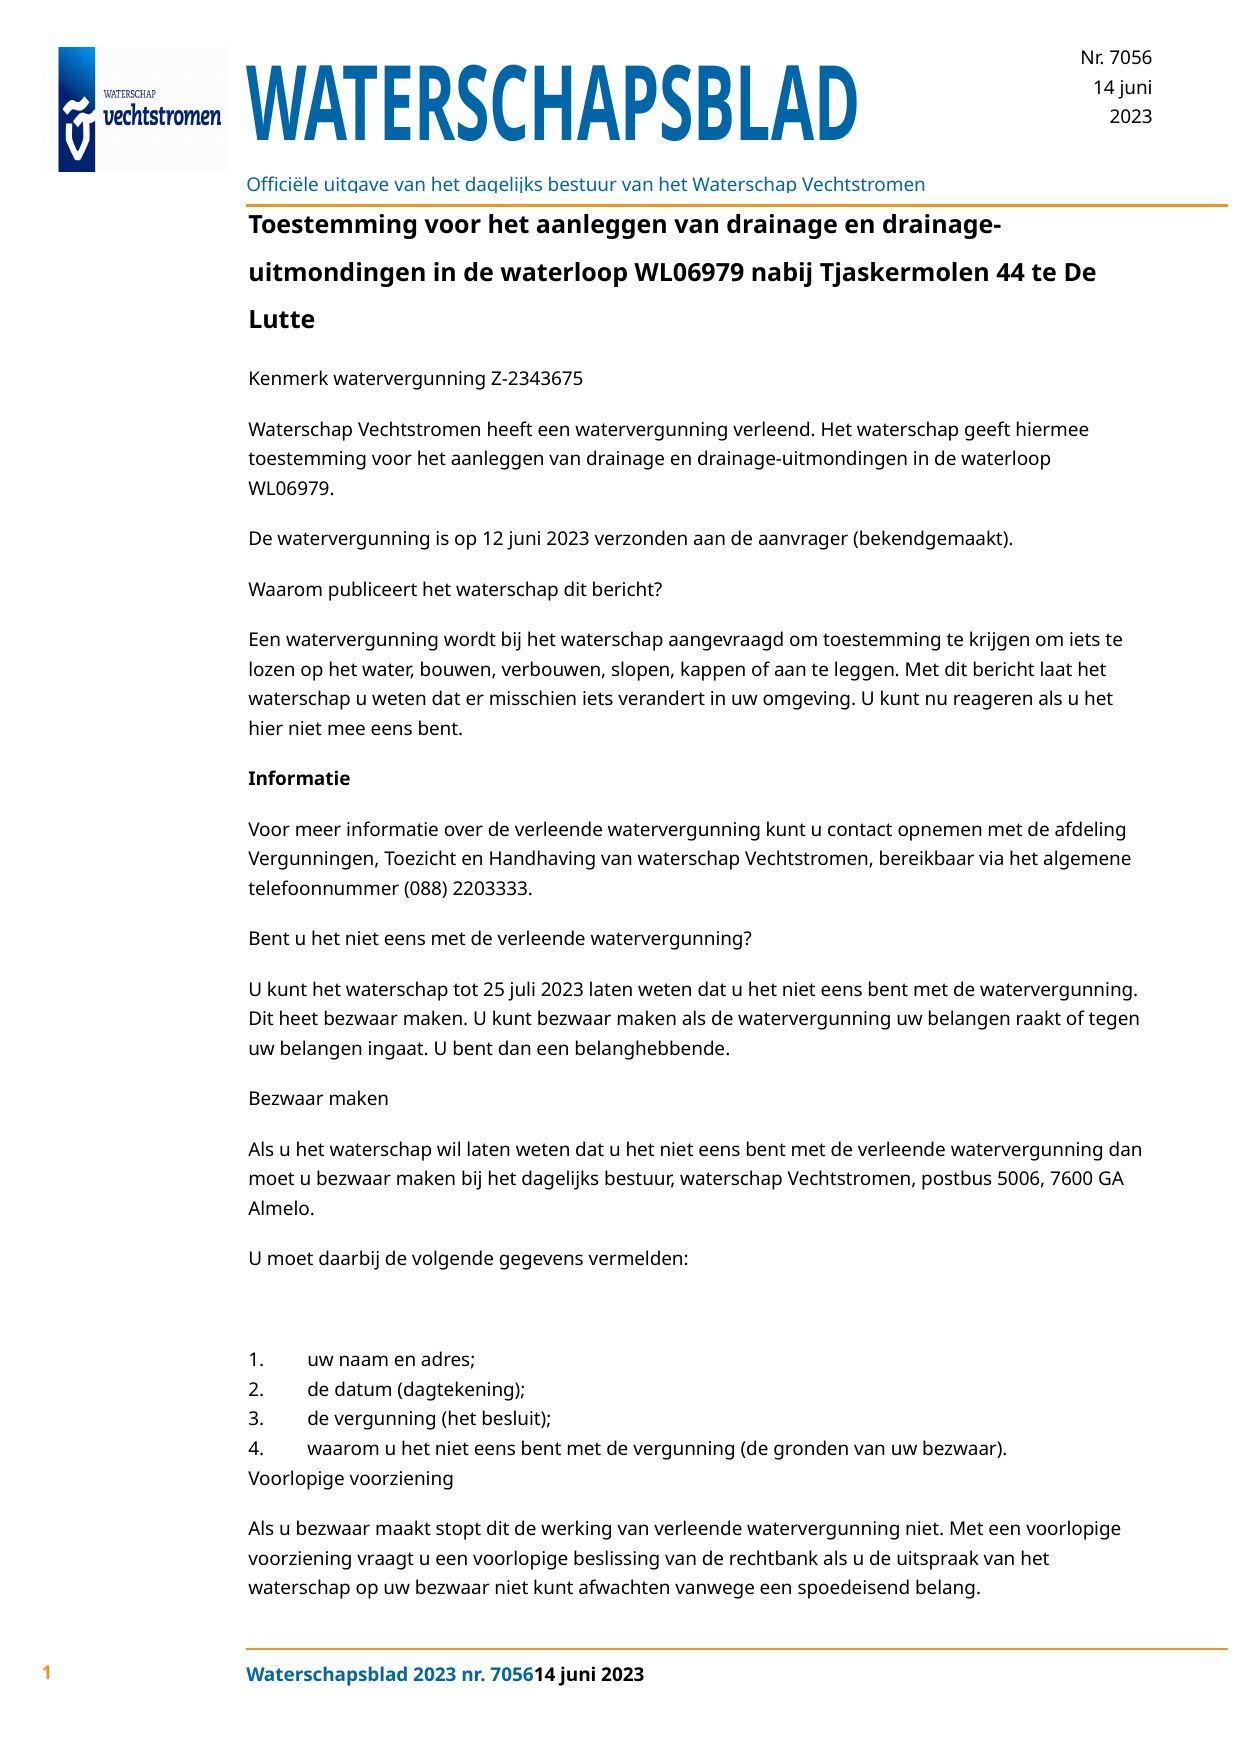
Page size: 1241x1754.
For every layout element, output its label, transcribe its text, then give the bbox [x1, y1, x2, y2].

text Bezwaar maken [248, 1086, 1152, 1111]
text U moet daarbij de volgende gegevens vermelden: [248, 1246, 1152, 1271]
text U kunt het waterschap tot 25 juli 2023 laten weten dat u het niet eens bent met de watervergunning. Dit heet bezwaar maken. U kunt bezwaar maken als de watervergunning uw belangen raakt of tegen uw belangen ingaat. U bent dan een belanghebbende. [248, 976, 1152, 1061]
text Voorlopige voorziening [248, 1465, 1152, 1490]
list waarom u het niet eens bent met de vergunning (de gronden van uw bezwaar). [248, 1435, 1152, 1461]
text De watervergunning is op 12 juni 2023 verzonden aan de aanvrager (bekendgemaakt). [248, 526, 1152, 551]
text Toestemming voor het aanleggen van drainage en drainage-uitmondingen in de waterloop WL06979 nabij Tjaskermolen 44 te De Lutte [248, 207, 1152, 336]
text Als u het waterschap wil laten weten dat u het niet eens bent met de verleende watervergunning dan moet u bezwaar maken bij het dagelijks bestuur, waterschap Vechtstromen, postbus 5006, 7600 GA Almelo. [248, 1136, 1152, 1221]
text Bent u het niet eens met de verleende watervergunning? [248, 926, 1152, 951]
text Waarom publiceert het waterschap dit bericht? [248, 576, 1152, 602]
text Een watervergunning wordt bij het waterschap aangevraagd om toestemming te krijgen om iets te lozen op het water, bouwen, verbouwen, slopen, kappen of aan te leggen. Met dit bericht laat het waterschap u weten dat er misschien iets verandert in uw omgeving. U kunt nu reageren als u het hier niet mee eens bent. [248, 626, 1152, 741]
list de vergunning (het besluit); [248, 1406, 1152, 1431]
text Als u bezwaar maakt stopt dit de werking van verleende watervergunning niet. Met een voorlopige voorziening vraagt u een voorlopige beslissing van de rechtbank als u de uitspraak van het waterschap op uw bezwaar niet kunt afwachten vanwege een spoedeisend belang. [248, 1515, 1152, 1600]
text Informatie [248, 766, 1152, 791]
list uw naam en adres; [248, 1346, 1152, 1372]
text Voor meer informatie over de verleende watervergunning kunt u contact opnemen met de afdeling Vergunningen, Toezicht en Handhaving van waterschap Vechtstromen, bereikbaar via het algemene telefoonnummer (088) 2203333. [248, 816, 1152, 901]
text Waterschap Vechtstromen heeft een watervergunning verleend. Het waterschap geeft hiermee toestemming voor het aanleggen van drainage en drainage-uitmondingen in de waterloop WL06979. [248, 416, 1152, 501]
picture [41, 47, 231, 172]
list de datum (dagtekening); [248, 1376, 1152, 1402]
text Kenmerk watervergunning Z-2343675 [248, 366, 1152, 391]
